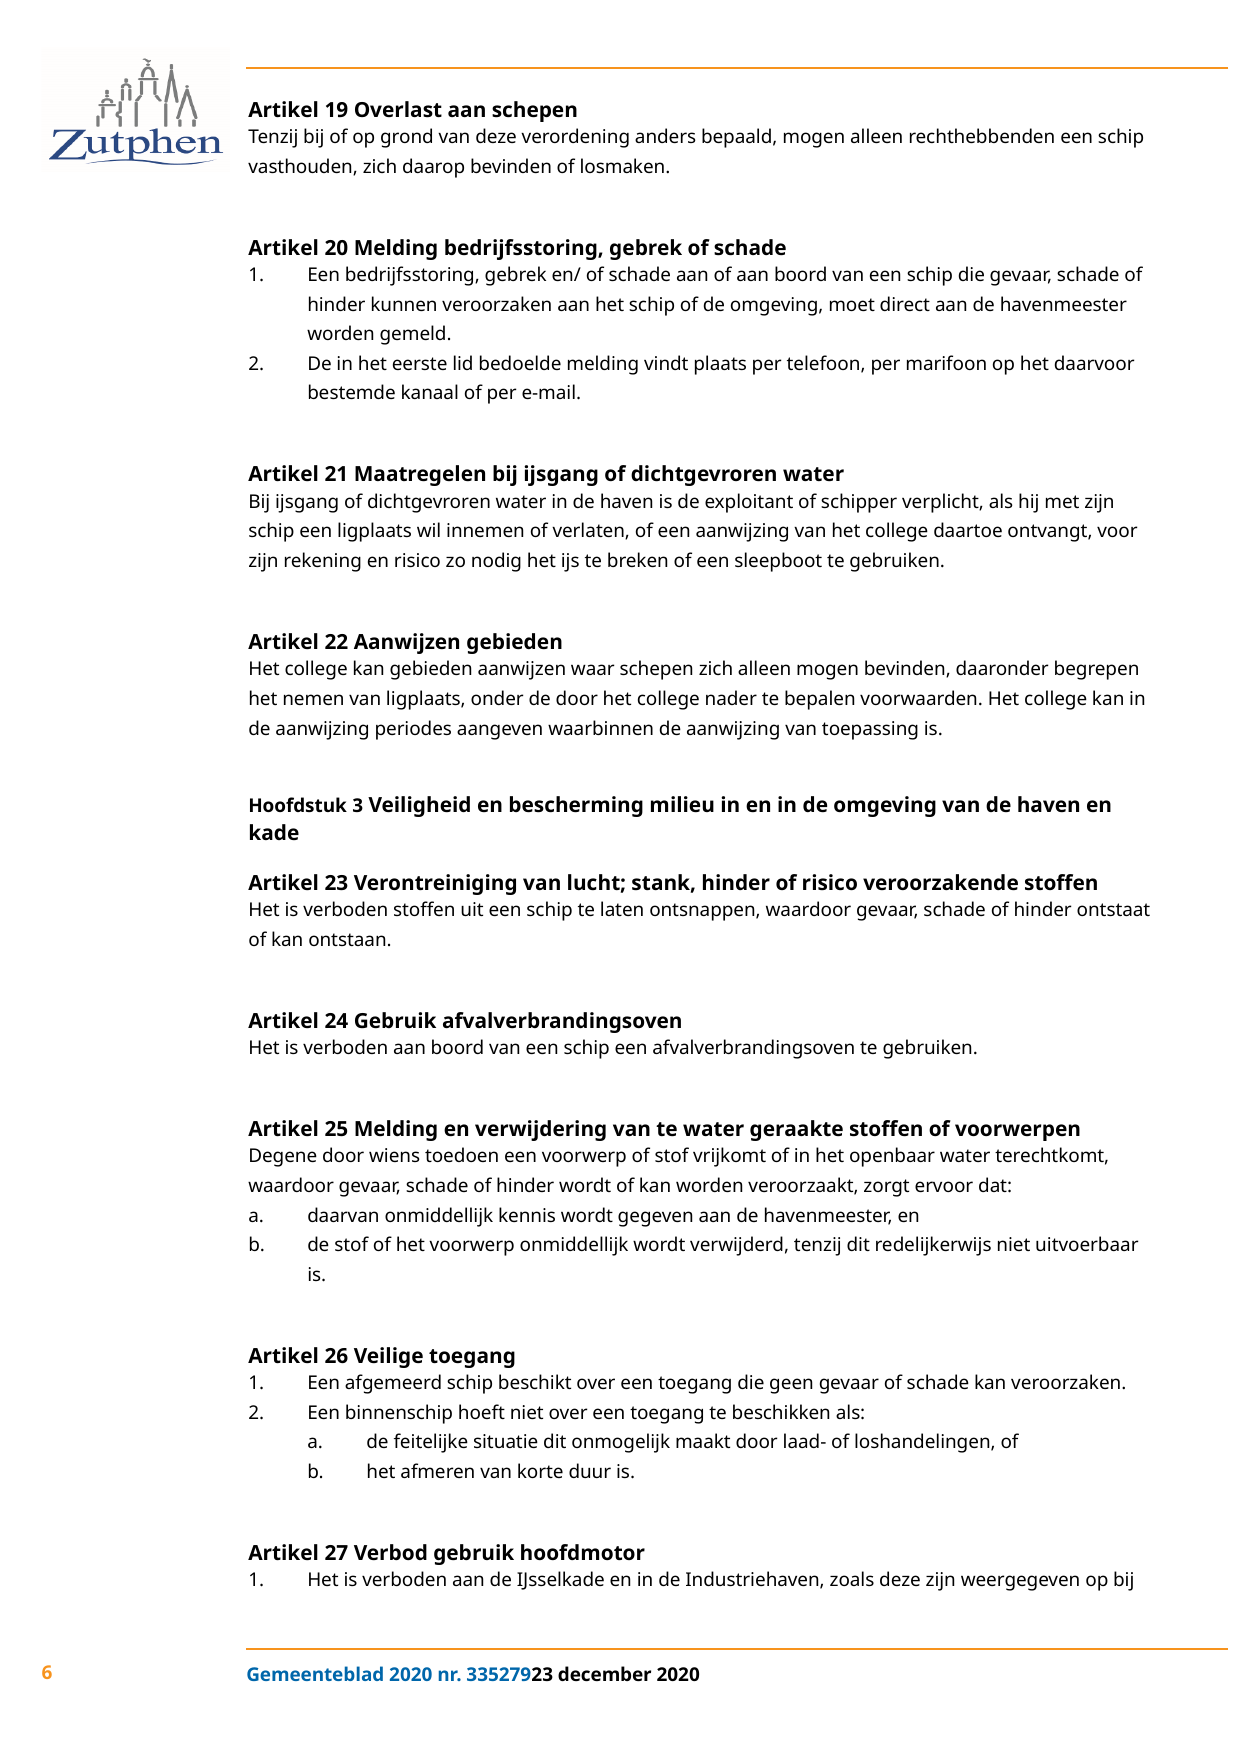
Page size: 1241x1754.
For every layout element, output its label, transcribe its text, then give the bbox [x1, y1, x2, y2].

text Het college kan gebieden aanwijzen waar schepen zich alleen mogen bevinden, daaronder begrepen het nemen van ligplaats, onder de door het college nader te bepalen voorwaarden. Het college kan in de aanwijzing periodes aangeven waarbinnen de aanwijzing van toepassing is. [248, 656, 1152, 741]
text Tenzij bij of op grond van deze verordening anders bepaald, mogen alleen rechthebbenden een schip vasthouden, zich daarop bevinden of losmaken. [248, 123, 1152, 178]
list Een afgemeerd schip beschikt over een toegang die geen gevaar of schade kan veroorzaken. [248, 1369, 1152, 1395]
text Het is verboden stoffen uit een schip te laten ontsnappen, waardoor gevaar, schade of hinder ontstaat of kan ontstaan. [248, 896, 1152, 951]
text Hoofdstuk 3 Veiligheid en bescherming milieu in en in de omgeving van de haven en kade [248, 790, 1152, 847]
list daarvan onmiddellijk kennis wordt gegeven aan de havenmeester, en [248, 1202, 1152, 1227]
text Artikel 20 Melding bedrijfsstoring, gebrek of schade [248, 233, 1152, 261]
list de stof of het voorwerp onmiddellijk wordt verwijderd, tenzij dit redelijkerwijs niet uitvoerbaar is. [248, 1231, 1152, 1287]
list de feitelijke situatie dit onmogelijk maakt door laad- of loshandelingen, of [307, 1428, 1152, 1454]
text Artikel 21 Maatregelen bij ijsgang of dichtgevroren water [248, 459, 1152, 488]
list Het is verboden aan de IJsselkade en in de Industriehaven, zoals deze zijn weergegeven op bij [248, 1567, 1152, 1592]
text Artikel 26 Veilige toegang [248, 1341, 1152, 1369]
text Bij ijsgang of dichtgevroren water in de haven is de exploitant of schipper verplicht, als hij met zijn schip een ligplaats wil innemen of verlaten, of een aanwijzing van het college daartoe ontvangt, voor zijn rekening en risico zo nodig het ijs te breken of een sleepboot te gebruiken. [248, 488, 1152, 573]
text Artikel 19 Overlast aan schepen [248, 95, 1152, 123]
list De in het eerste lid bedoelde melding vindt plaats per telefoon, per marifoon op het daarvoor bestemde kanaal of per e-mail. [248, 350, 1152, 405]
picture [41, 47, 231, 172]
text Artikel 27 Verbod gebruik hoofdmotor [248, 1538, 1152, 1567]
text Het is verboden aan boord van een schip een afvalverbrandingsoven te gebruiken. [248, 1034, 1152, 1060]
list het afmeren van korte duur is. [307, 1458, 1152, 1484]
text Artikel 24 Gebruik afvalverbrandingsoven [248, 1006, 1152, 1034]
text Degene door wiens toedoen een voorwerp of stof vrijkomt of in het openbaar water terechtkomt, waardoor gevaar, schade of hinder wordt of kan worden veroorzaakt, zorgt ervoor dat: [248, 1143, 1152, 1198]
list Een bedrijfsstoring, gebrek en/ of schade aan of aan boord van een schip die gevaar, schade of hinder kunnen veroorzaken aan het schip of de omgeving, moet direct aan de havenmeester worden gemeld. [248, 261, 1152, 346]
text Artikel 23 Verontreiniging van lucht; stank, hinder of risico veroorzakende stoffen [248, 868, 1152, 896]
text Artikel 25 Melding en verwijdering van te water geraakte stoffen of voorwerpen [248, 1114, 1152, 1143]
text Artikel 22 Aanwijzen gebieden [248, 627, 1152, 656]
list Een binnenschip hoeft niet over een toegang te beschikken als: [248, 1399, 1152, 1425]
